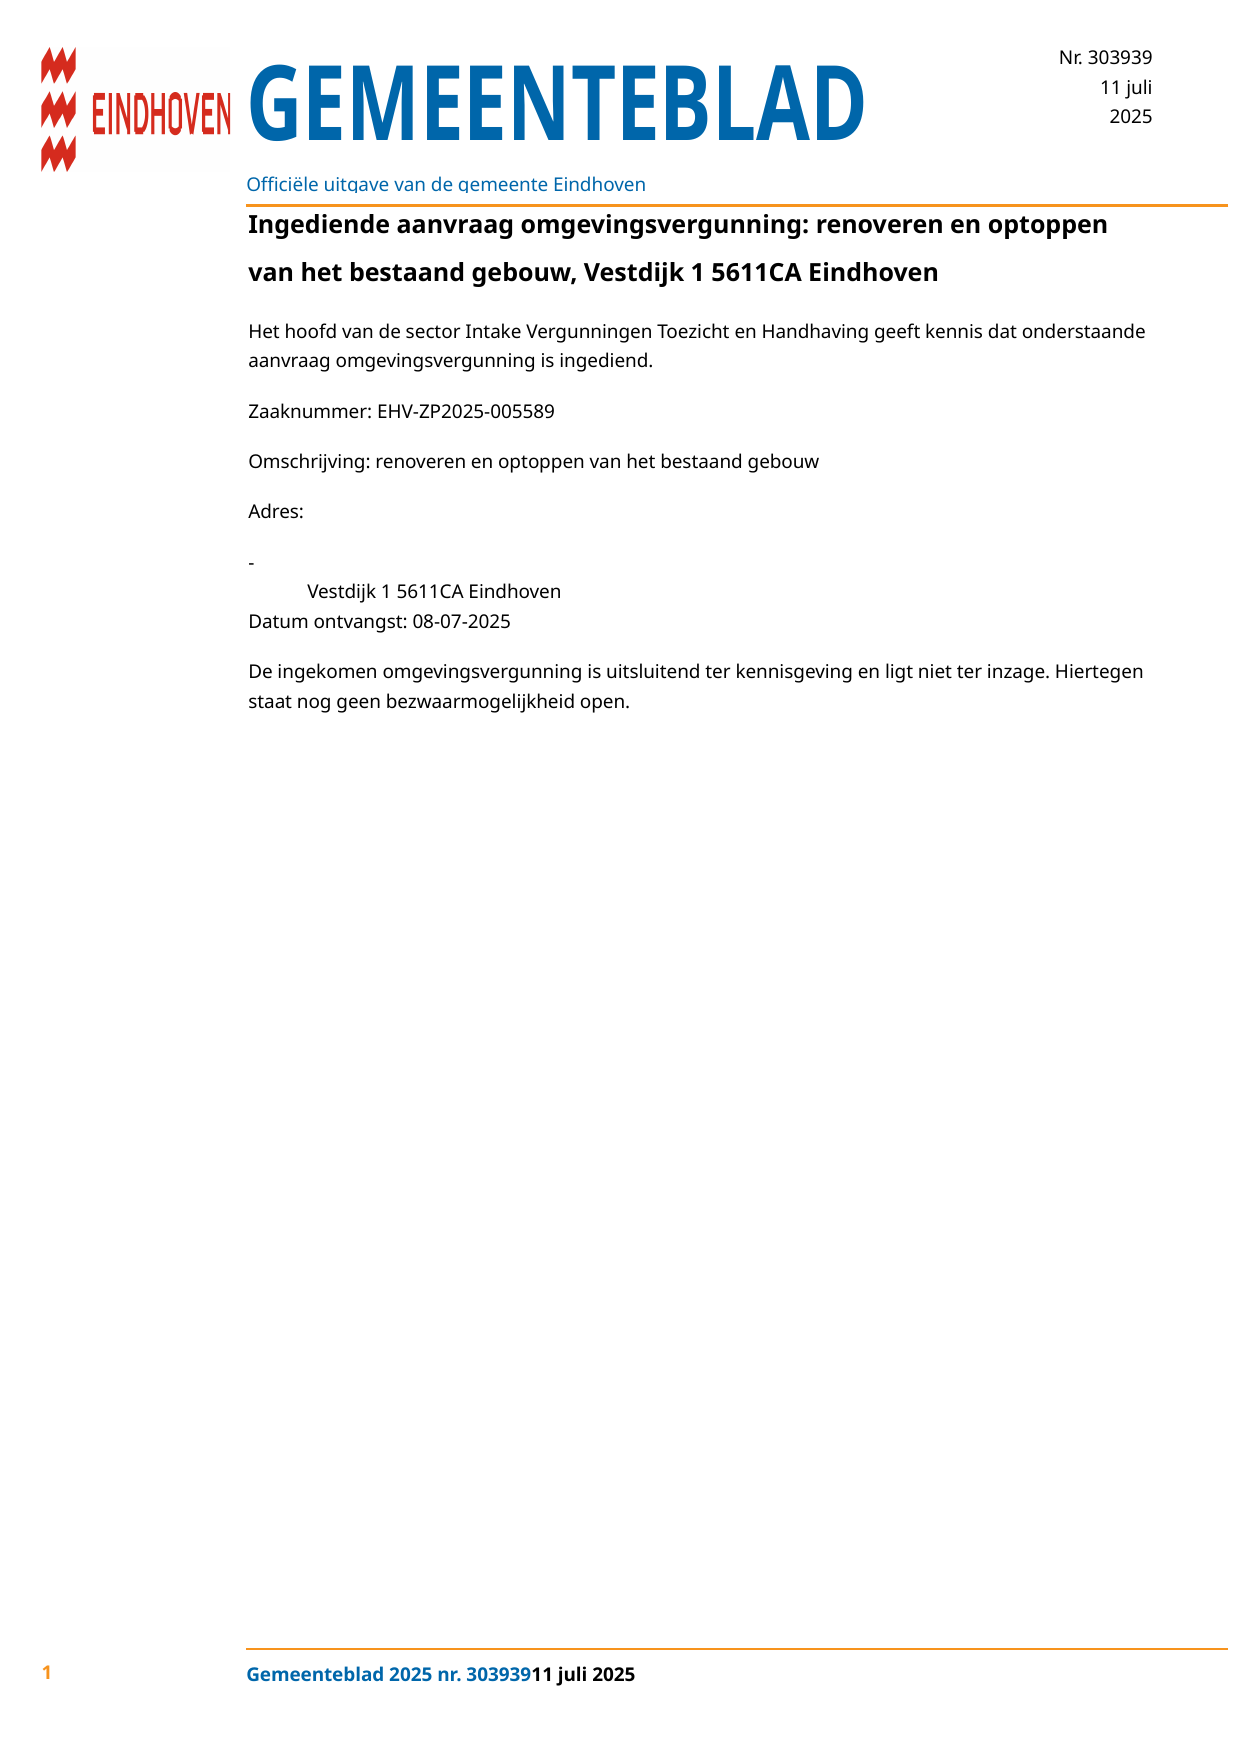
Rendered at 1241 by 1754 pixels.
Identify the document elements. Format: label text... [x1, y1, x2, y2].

picture [41, 47, 231, 172]
text Ingediende aanvraag omgevingsvergunning: renoveren en optoppen van het bestaand gebouw, Vestdijk 1 5611CA Eindhoven [248, 207, 1152, 288]
text Zaaknummer: EHV-ZP2025-005589 [248, 398, 1152, 424]
text Omschrijving: renoveren en optoppen van het bestaand gebouw [248, 448, 1152, 474]
text Adres: [248, 499, 1152, 524]
text Het hoofd van de sector Intake Vergunningen Toezicht en Handhaving geeft kennis dat onderstaande aanvraag omgevingsvergunning is ingediend. [248, 318, 1152, 373]
text Datum ontvangst: 08-07-2025 [248, 608, 1152, 634]
list Vestdijk 1 5611CA Eindhoven [248, 579, 1152, 604]
text De ingekomen omgevingsvergunning is uitsluitend ter kennisgeving en ligt niet ter inzage. Hiertegen staat nog geen bezwaarmogelijkheid open. [248, 659, 1152, 714]
